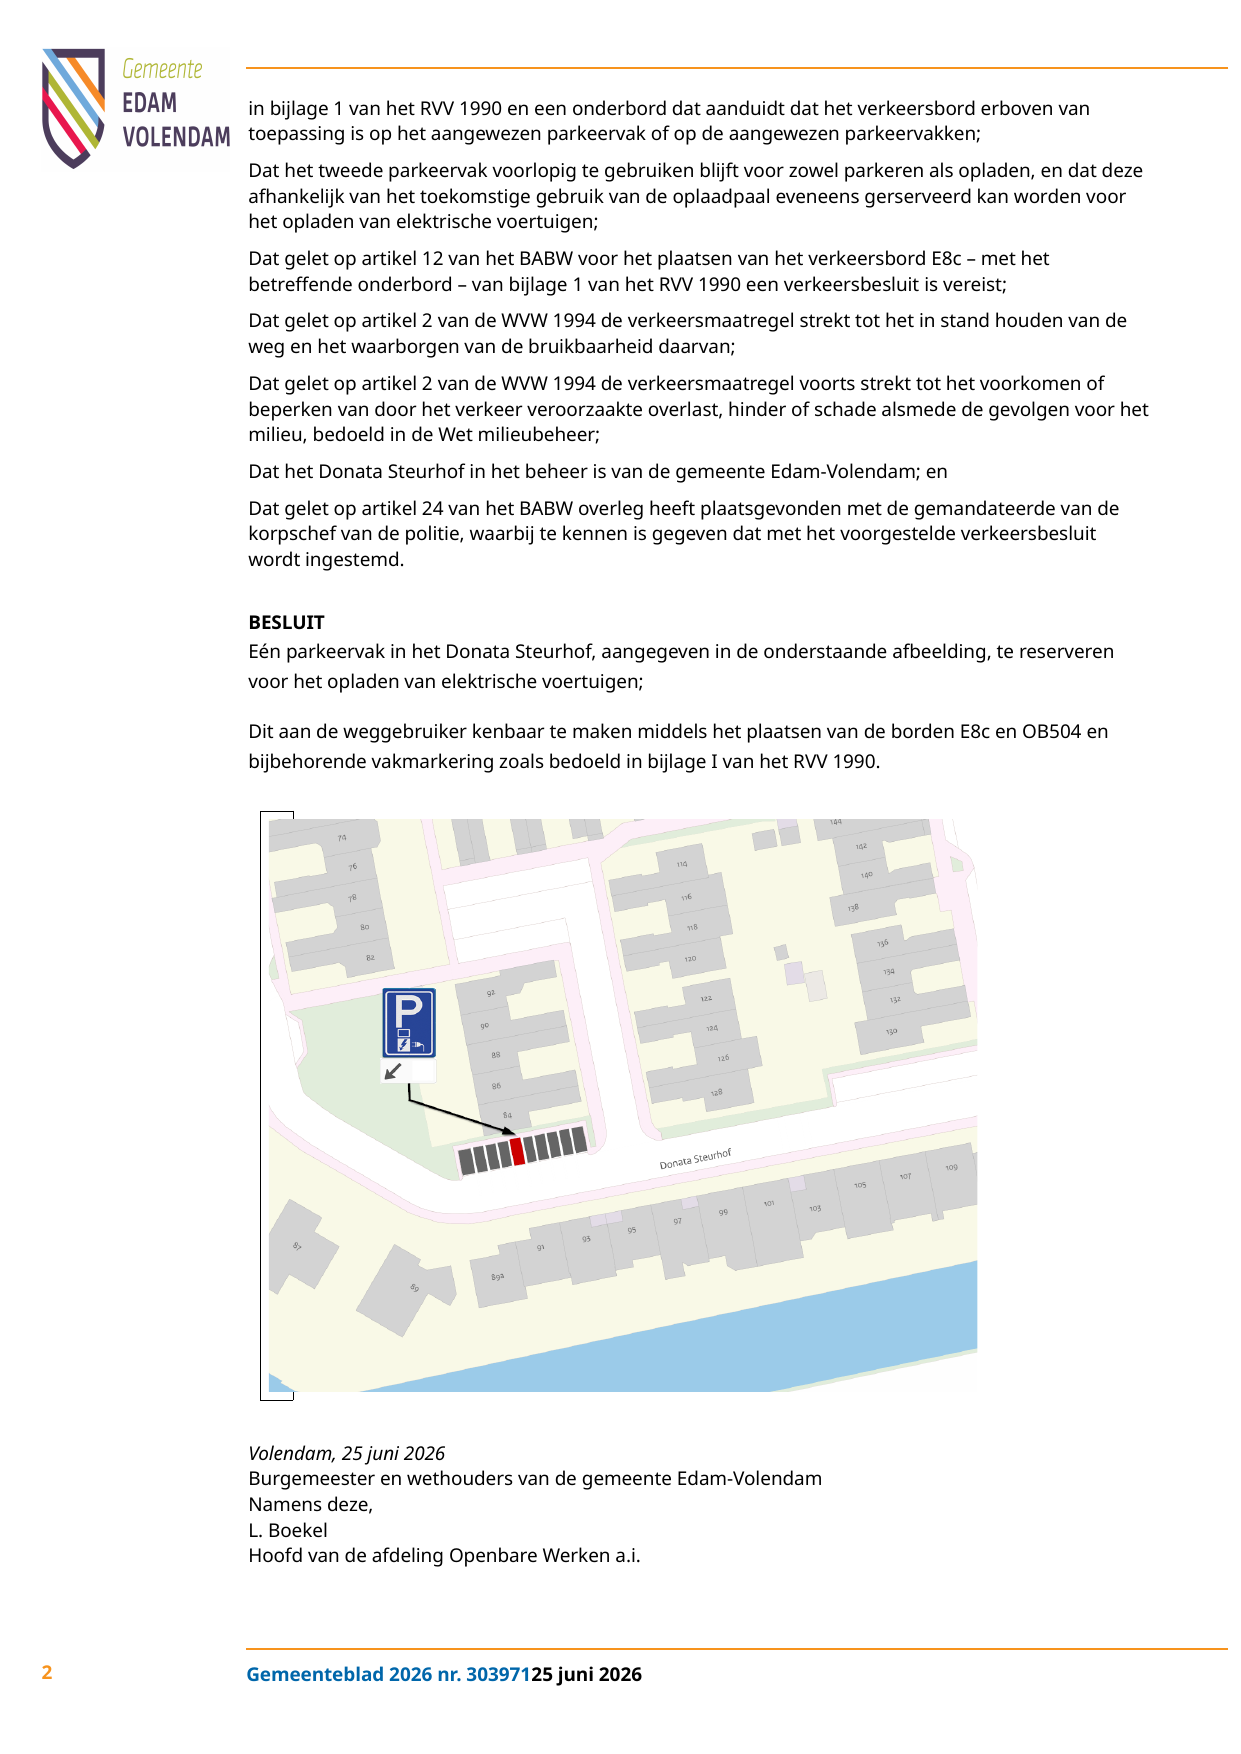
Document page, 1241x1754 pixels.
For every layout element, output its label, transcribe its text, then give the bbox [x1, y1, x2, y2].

text Dat het Donata Steurhof in het beheer is van de gemeente Edam-Volendam; en [248, 458, 1152, 484]
text Burgemeester en wethouders van de gemeente Edam-Volendam [248, 1465, 1152, 1491]
text Dat het tweede parkeervak voorlopig te gebruiken blijft voor zowel parkeren als opladen, en dat deze afhankelijk van het toekomstige gebruik van de oplaadpaal eveneens gerserveerd kan worden voor het opladen van elektrische voertuigen; [248, 157, 1152, 234]
text BESLUIT [248, 609, 1152, 635]
text Dit aan de weggebruiker kenbaar te maken middels het plaatsen van de borden E8c en OB504 en bijbehorende vakmarkering zoals bedoeld in bijlage I van het RVV 1990. [248, 719, 1152, 774]
text Eén parkeervak in het Donata Steurhof, aangegeven in de onderstaande afbeelding, te reserveren voor het opladen van elektrische voertuigen; [248, 639, 1152, 694]
picture [268, 819, 978, 1392]
text in bijlage 1 van het RVV 1990 en een onderbord dat aanduidt dat het verkeersbord erboven van toepassing is op het aangewezen parkeervak of op de aangewezen parkeervakken; [248, 95, 1152, 146]
text Namens deze, [248, 1491, 1152, 1517]
text L. Boekel [248, 1517, 1152, 1543]
text Dat gelet op artikel 2 van de WVW 1994 de verkeersmaatregel voorts strekt tot het voorkomen of beperken van door het verkeer veroorzaakte overlast, hinder of schade alsmede de gevolgen voor het milieu, bedoeld in de Wet milieubeheer; [248, 370, 1152, 447]
text Hoofd van de afdeling Openbare Werken a.i. [248, 1543, 1152, 1568]
text Dat gelet op artikel 12 van het BABW voor het plaatsen van het verkeersbord E8c – met het betreffende onderbord – van bijlage 1 van het RVV 1990 een verkeersbesluit is vereist; [248, 245, 1152, 297]
picture [41, 47, 231, 172]
text Volendam, 25 juni 2026 [248, 1440, 1152, 1465]
text Dat gelet op artikel 2 van de WVW 1994 de verkeersmaatregel strekt tot het in stand houden van de weg en het waarborgen van de bruikbaarheid daarvan; [248, 308, 1152, 359]
text Dat gelet op artikel 24 van het BABW overleg heeft plaatsgevonden met de gemandateerde van de korpschef van de politie, waarbij te kennen is gegeven dat met het voorgestelde verkeersbesluit wordt ingestemd. [248, 495, 1152, 572]
